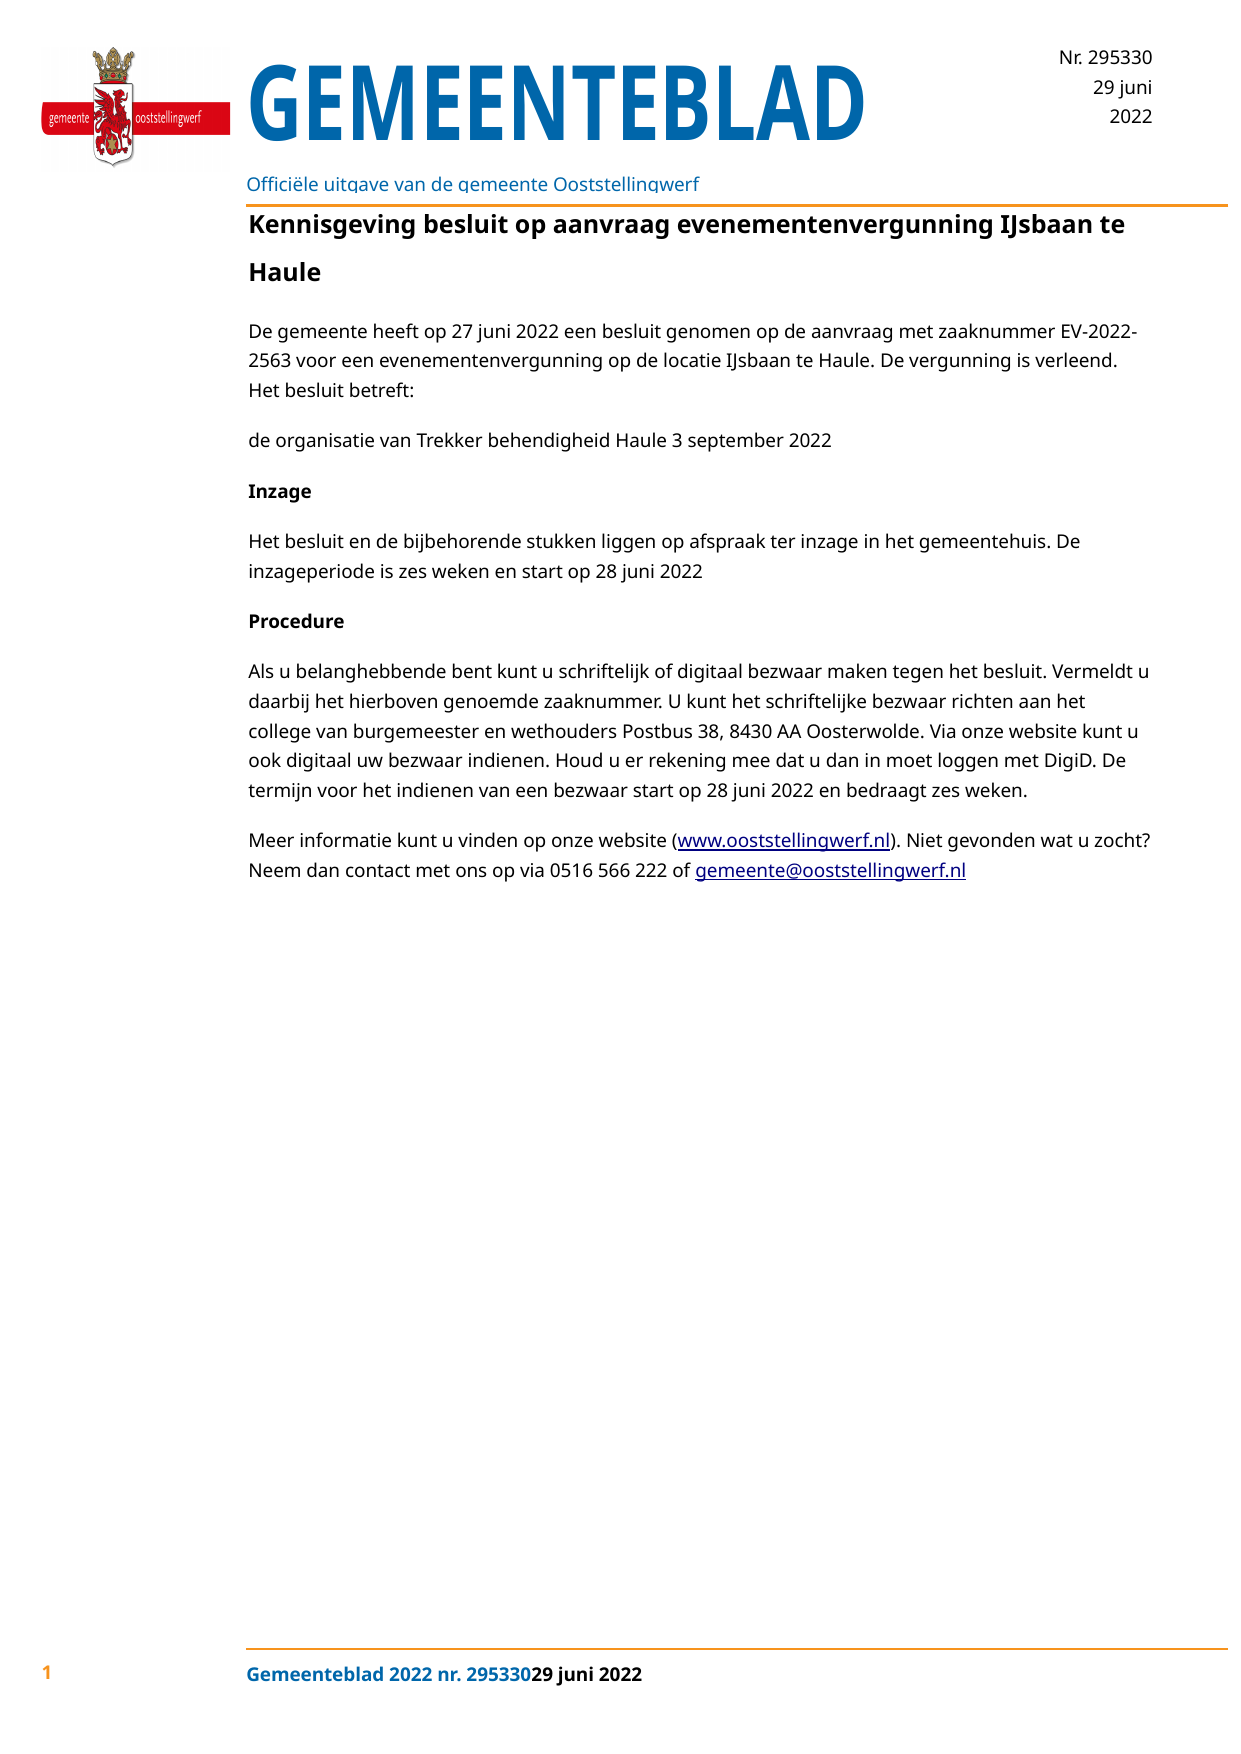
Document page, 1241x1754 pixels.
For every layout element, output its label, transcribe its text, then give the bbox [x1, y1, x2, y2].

text Inzage [248, 478, 1152, 504]
picture [41, 47, 231, 172]
text De gemeente heeft op 27 juni 2022 een besluit genomen op de aanvraag met zaaknummer EV-2022-2563 voor een evenementenvergunning op de locatie IJsbaan te Haule. De vergunning is verleend. Het besluit betreft: [248, 318, 1152, 403]
text Als u belanghebbende bent kunt u schriftelijk of digitaal bezwaar maken tegen het besluit. Vermeldt u daarbij het hierboven genoemde zaaknummer. U kunt het schriftelijke bezwaar richten aan het college van burgemeester en wethouders Postbus 38, 8430 AA Oosterwolde. Via onze website kunt u ook digitaal uw bezwaar indienen. Houd u er rekening mee dat u dan in moet loggen met DigiD. De termijn voor het indienen van een bezwaar start op 28 juni 2022 en bedraagt zes weken. [248, 659, 1152, 803]
text Kennisgeving besluit op aanvraag evenementenvergunning IJsbaan te Haule [248, 207, 1152, 288]
text Het besluit en de bijbehorende stukken liggen op afspraak ter inzage in het gemeentehuis. De inzageperiode is zes weken en start op 28 juni 2022 [248, 528, 1152, 584]
text Meer informatie kunt u vinden op onze website (www.ooststellingwerf.nl). Niet gevonden wat u zocht? Neem dan contact met ons op via 0516 566 222 of gemeente@ooststellingwerf.nl [248, 827, 1152, 883]
text de organisatie van Trekker behendigheid Haule 3 september 2022 [248, 427, 1152, 453]
text Procedure [248, 608, 1152, 634]
